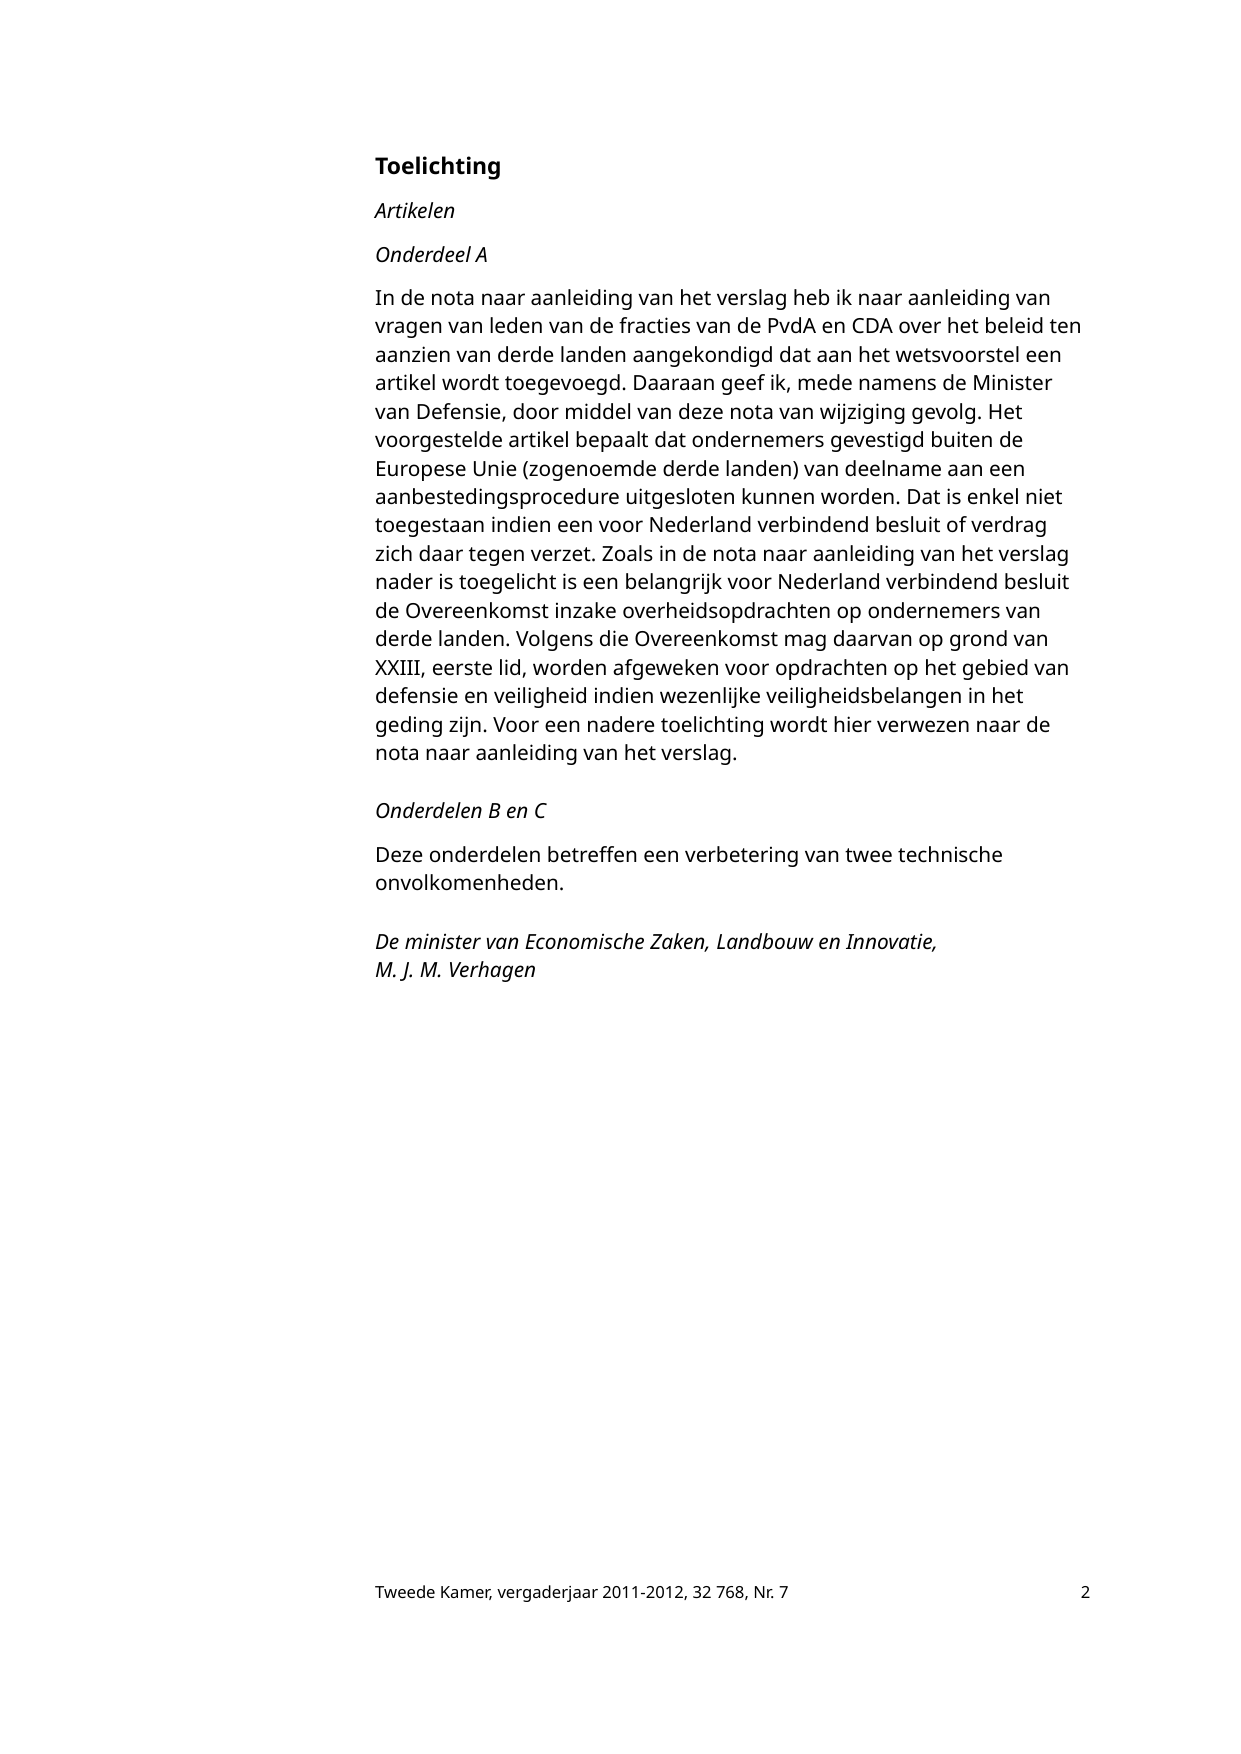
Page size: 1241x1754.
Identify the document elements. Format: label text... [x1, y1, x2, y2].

text In de nota naar aanleiding van het verslag heb ik naar aanleiding van vragen van leden van de fracties van de PvdA en CDA over het beleid ten aanzien van derde landen aangekondigd dat aan het wetsvoorstel een artikel wordt toegevoegd. Daaraan geef ik, mede namens de Minister van Defensie, door middel van deze nota van wijziging gevolg. Het voorgestelde artikel bepaalt dat ondernemers gevestigd buiten de Europese Unie (zogenoemde derde landen) van deelname aan een aanbestedingsprocedure uitgesloten kunnen worden. Dat is enkel niet toegestaan indien een voor Nederland verbindend besluit of verdrag zich daar tegen verzet. Zoals in de nota naar aanleiding van het verslag nader is toegelicht is een belangrijk voor Nederland verbindend besluit de Overeenkomst inzake overheidsopdrachten op ondernemers van derde landen. Volgens die Overeenkomst mag daarvan op grond van XXIII, eerste lid, worden afgeweken voor opdrachten op het gebied van defensie en veiligheid indien wezenlijke veiligheidsbelangen in het geding zijn. Voor een nadere toelichting wordt hier verwezen naar de nota naar aanleiding van het verslag. [375, 283, 1090, 767]
subtitle Toelichting [375, 150, 1090, 181]
text De minister van Economische Zaken, Landbouw en Innovatie, [375, 927, 1090, 955]
text Onderdelen B en C [375, 797, 1090, 825]
text Artikelen [375, 196, 1090, 225]
text Onderdeel A [375, 240, 1090, 268]
text Deze onderdelen betreffen een verbetering van twee technische onvolkomenheden. [375, 840, 1090, 897]
text M. J. M. Verhagen [375, 955, 1090, 984]
